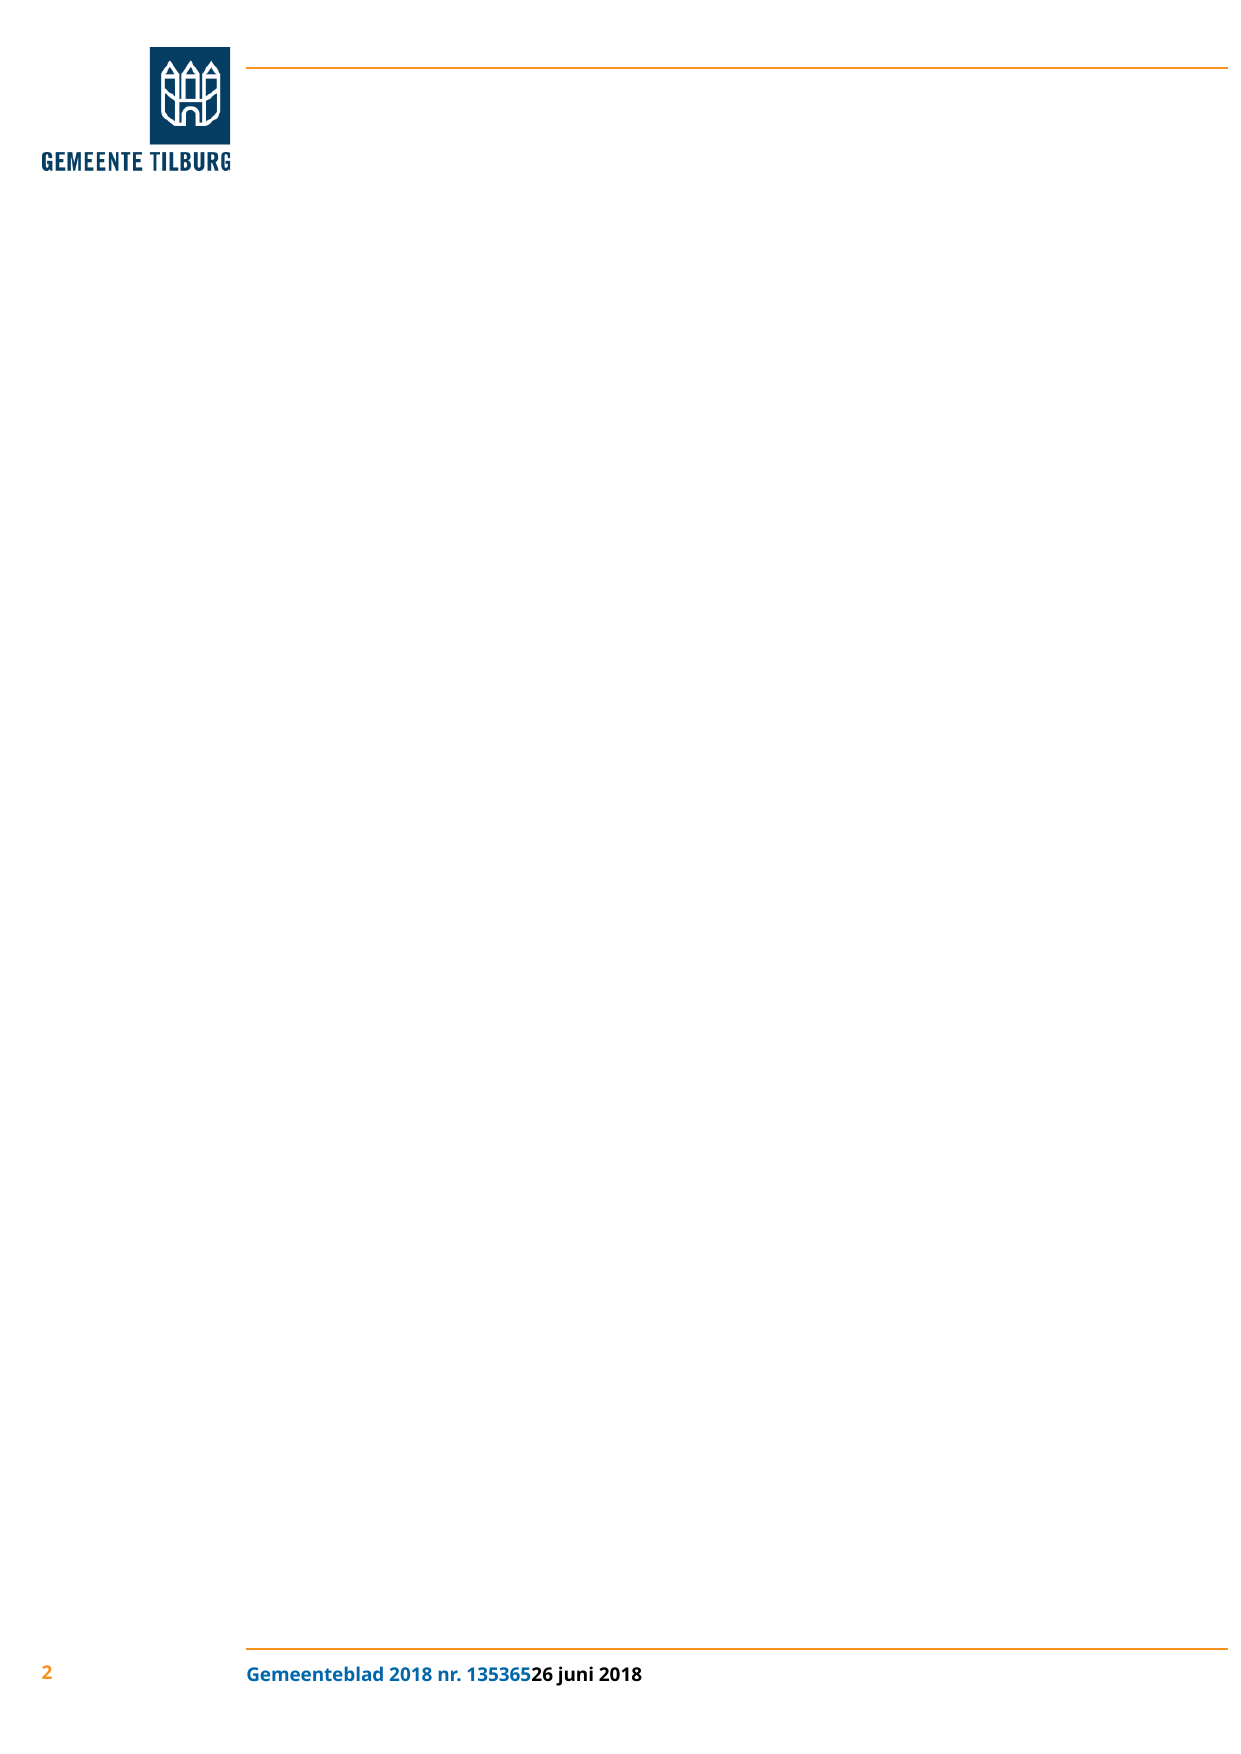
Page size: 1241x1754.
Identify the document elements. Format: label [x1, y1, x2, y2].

picture [41, 47, 231, 172]
